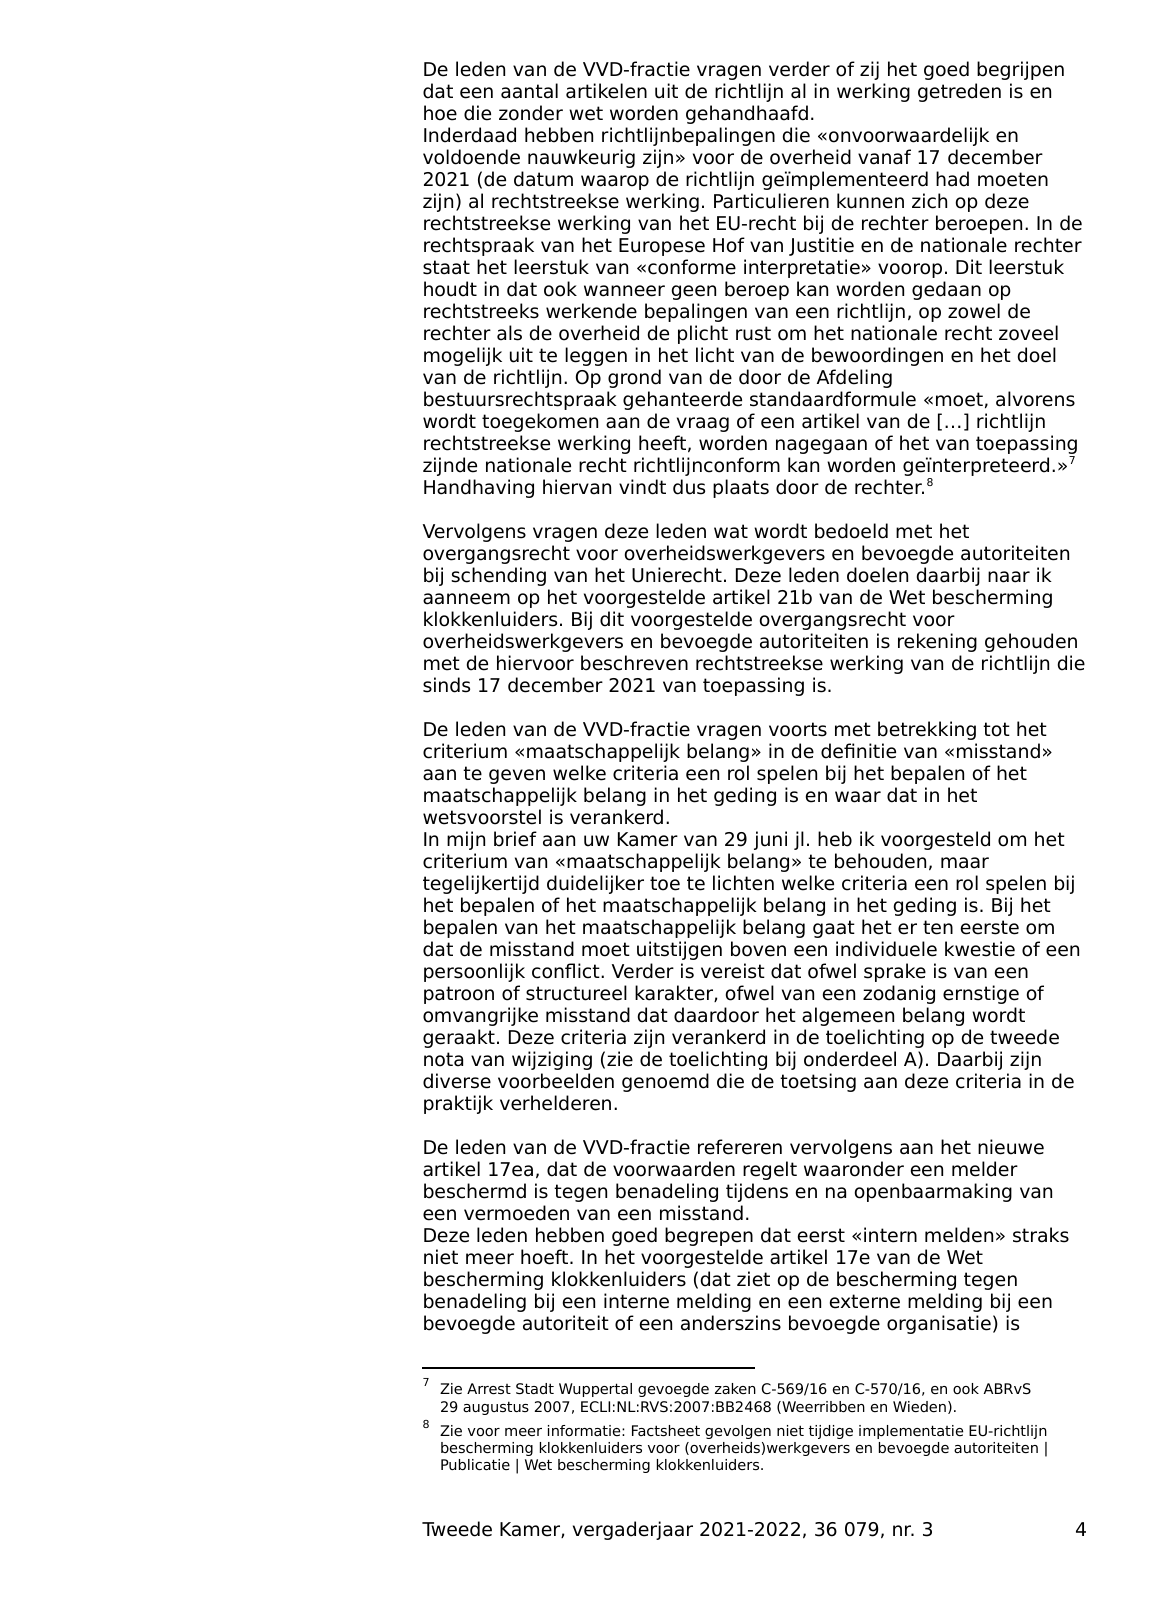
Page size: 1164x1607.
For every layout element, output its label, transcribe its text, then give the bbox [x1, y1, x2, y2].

text De leden van de VVD-fractie vragen voorts met betrekking tot het criterium «maatschappelijk belang» in de definitie van «misstand» aan te geven welke criteria een rol spelen bij het bepalen of het maatschappelijk belang in het geding is en waar dat in het wetsvoorstel is verankerd. [422, 719, 1087, 829]
text De leden van de VVD-fractie refereren vervolgens aan het nieuwe artikel 17ea, dat de voorwaarden regelt waaronder een melder beschermd is tegen benadeling tijdens en na openbaarmaking van een vermoeden van een misstand. [422, 1137, 1087, 1224]
text In mijn brief aan uw Kamer van 29 juni jl. heb ik voorgesteld om het criterium van «maatschappelijk belang» te behouden, maar tegelijkertijd duidelijker toe te lichten welke criteria een rol spelen bij het bepalen of het maatschappelijk belang in het geding is. Bij het bepalen van het maatschappelijk belang gaat het er ten eerste om dat de misstand moet uitstijgen boven een individuele kwestie of een persoonlijk conflict. Verder is vereist dat ofwel sprake is van een patroon of structureel karakter, ofwel van een zodanig ernstige of omvangrijke misstand dat daardoor het algemeen belang wordt geraakt. Deze criteria zijn verankerd in de toelichting op de tweede nota van wijziging (zie de toelichting bij onderdeel A). Daarbij zijn diverse voorbeelden genoemd die de toetsing aan deze criteria in de praktijk verhelderen. [422, 829, 1087, 1114]
text Deze leden hebben goed begrepen dat eerst «intern melden» straks niet meer hoeft. In het voorgestelde artikel 17e van de Wet bescherming klokkenluiders (dat ziet op de bescherming tegen benadeling bij een interne melding en een externe melding bij een bevoegde autoriteit of een anderszins bevoegde organisatie) is [422, 1224, 1087, 1334]
text De leden van de VVD-fractie vragen verder of zij het goed begrijpen dat een aantal artikelen uit de richtlijn al in werking getreden is en hoe die zonder wet worden gehandhaafd. [422, 59, 1087, 125]
text Zie Arrest Stadt Wuppertal gevoegde zaken C-569/16 en C-570/16, en ook ABRvS 29 augustus 2007, ECLI:NL:RVS:2007:BB2468 (Weerribben en Wieden). [422, 1377, 1087, 1416]
text Vervolgens vragen deze leden wat wordt bedoeld met het overgangsrecht voor overheidswerkgevers en bevoegde autoriteiten bij schending van het Unierecht. Deze leden doelen daarbij naar ik aanneem op het voorgestelde artikel 21b van de Wet bescherming klokkenluiders. Bij dit voorgestelde overgangsrecht voor overheidswerkgevers en bevoegde autoriteiten is rekening gehouden met de hiervoor beschreven rechtstreekse werking van de richtlijn die sinds 17 december 2021 van toepassing is. [422, 521, 1087, 697]
text Inderdaad hebben richtlijnbepalingen die «onvoorwaardelijk en voldoende nauwkeurig zijn» voor de overheid vanaf 17 december 2021 (de datum waarop de richtlijn geïmplementeerd had moeten zijn) al rechtstreekse werking. Particulieren kunnen zich op deze rechtstreekse werking van het EU-recht bij de rechter beroepen. In de rechtspraak van het Europese Hof van Justitie en de nationale rechter staat het leerstuk van «conforme interpretatie» voorop. Dit leerstuk houdt in dat ook wanneer geen beroep kan worden gedaan op rechtstreeks werkende bepalingen van een richtlijn, op zowel de rechter als de overheid de plicht rust om het nationale recht zoveel mogelijk uit te leggen in het licht van de bewoordingen en het doel van de richtlijn. Op grond van de door de Afdeling bestuursrechtspraak gehanteerde standaardformule «moet, alvorens wordt toegekomen aan de vraag of een artikel van de […] richtlijn rechtstreekse werking heeft, worden nagegaan of het van toepassing zijnde nationale recht richtlijnconform kan worden geïnterpreteerd.» Handhaving hiervan vindt dus plaats door de rechter. [422, 125, 1087, 499]
text Zie voor meer informatie: Factsheet gevolgen niet tijdige implementatie EU-richtlijn bescherming klokkenluiders voor (overheids)werkgevers en bevoegde autoriteiten | Publicatie | Wet bescherming klokkenluiders. [422, 1418, 1087, 1474]
